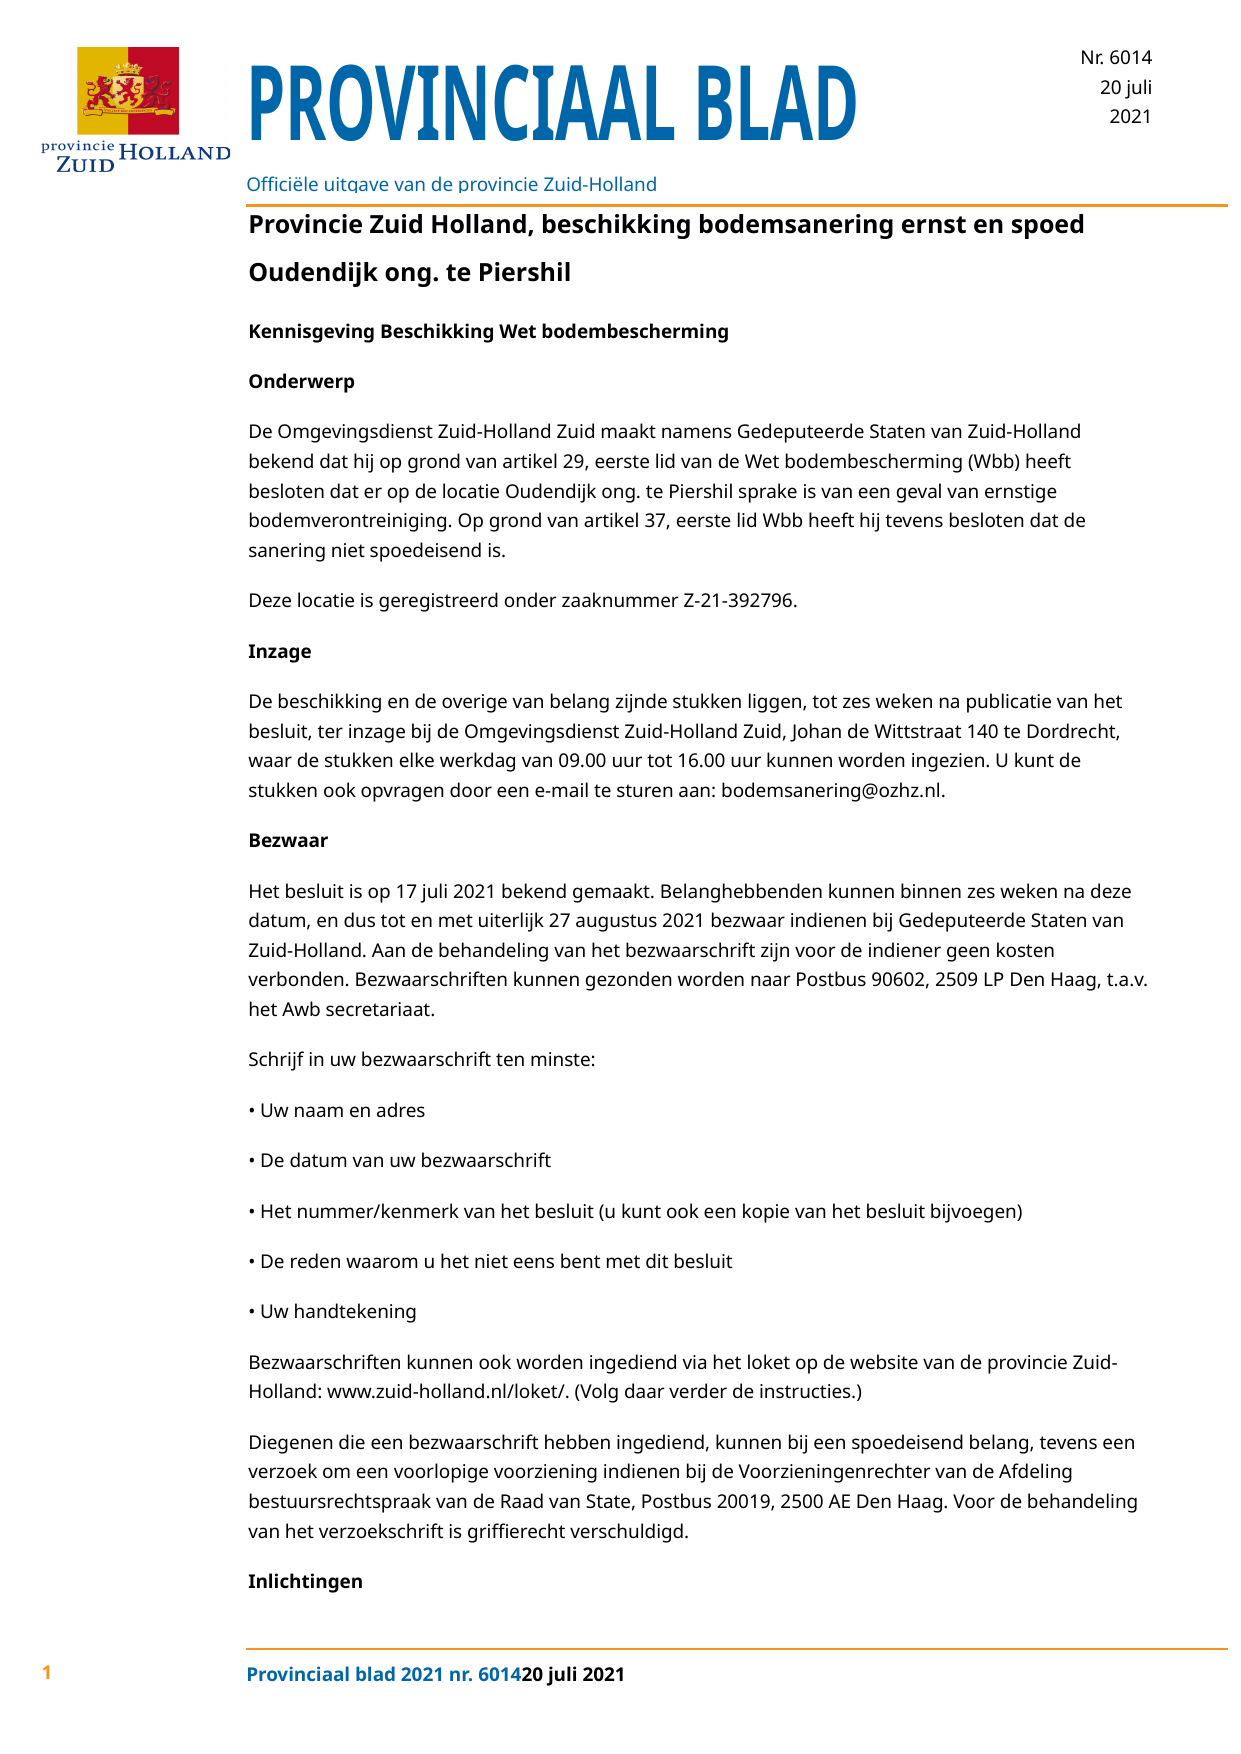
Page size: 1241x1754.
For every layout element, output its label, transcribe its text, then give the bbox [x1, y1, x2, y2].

text Inlichtingen [248, 1568, 1152, 1594]
text De beschikking en de overige van belang zijnde stukken liggen, tot zes weken na publicatie van het besluit, ter inzage bij de Omgevingsdienst Zuid-Holland Zuid, Johan de Wittstraat 140 te Dordrecht, waar de stukken elke werkdag van 09.00 uur tot 16.00 uur kunnen worden ingezien. U kunt de stukken ook opvragen door een e-mail te sturen aan: bodemsanering@ozhz.nl. [248, 688, 1152, 803]
text Inzage [248, 638, 1152, 664]
text Schrijf in uw bezwaarschrift ten minste: [248, 1047, 1152, 1072]
text De Omgevingsdienst Zuid-Holland Zuid maakt namens Gedeputeerde Staten van Zuid-Holland bekend dat hij op grond van artikel 29, eerste lid van de Wet bodembescherming (Wbb) heeft besloten dat er op de locatie Oudendijk ong. te Piershil sprake is van een geval van ernstige bodemverontreiniging. Op grond van artikel 37, eerste lid Wbb heeft hij tevens besloten dat de sanering niet spoedeisend is. [248, 419, 1152, 563]
text Provincie Zuid Holland, beschikking bodemsanering ernst en spoed Oudendijk ong. te Piershil [248, 207, 1152, 288]
text Diegenen die een bezwaarschrift hebben ingediend, kunnen bij een spoedeisend belang, tevens een verzoek om een voorlopige voorziening indienen bij de Voorzieningenrechter van de Afdeling bestuursrechtspraak van de Raad van State, Postbus 20019, 2500 AE Den Haag. Voor de behandeling van het verzoekschrift is griffierecht verschuldigd. [248, 1429, 1152, 1544]
text Kennisgeving Beschikking Wet bodembescherming [248, 318, 1152, 344]
text Bezwaarschriften kunnen ook worden ingediend via het loket op de website van de provincie Zuid-Holland: www.zuid-holland.nl/loket/. (Volg daar verder de instructies.) [248, 1349, 1152, 1404]
text Bezwaar [248, 827, 1152, 853]
text Onderwerp [248, 368, 1152, 394]
text • Uw handtekening [248, 1299, 1152, 1324]
text Het besluit is op 17 juli 2021 bekend gemaakt. Belanghebbenden kunnen binnen zes weken na deze datum, en dus tot en met uiterlijk 27 augustus 2021 bezwaar indienen bij Gedeputeerde Staten van Zuid-Holland. Aan de behandeling van het bezwaarschrift zijn voor de indiener geen kosten verbonden. Bezwaarschriften kunnen gezonden worden naar Postbus 90602, 2509 LP Den Haag, t.a.v. het Awb secretariaat. [248, 878, 1152, 1022]
text • Uw naam en adres [248, 1097, 1152, 1123]
text • De reden waarom u het niet eens bent met dit besluit [248, 1248, 1152, 1274]
text • Het nummer/kenmerk van het besluit (u kunt ook een kopie van het besluit bijvoegen) [248, 1198, 1152, 1224]
text Deze locatie is geregistreerd onder zaaknummer Z-21-392796. [248, 587, 1152, 613]
text • De datum van uw bezwaarschrift [248, 1147, 1152, 1173]
picture [41, 47, 231, 172]
